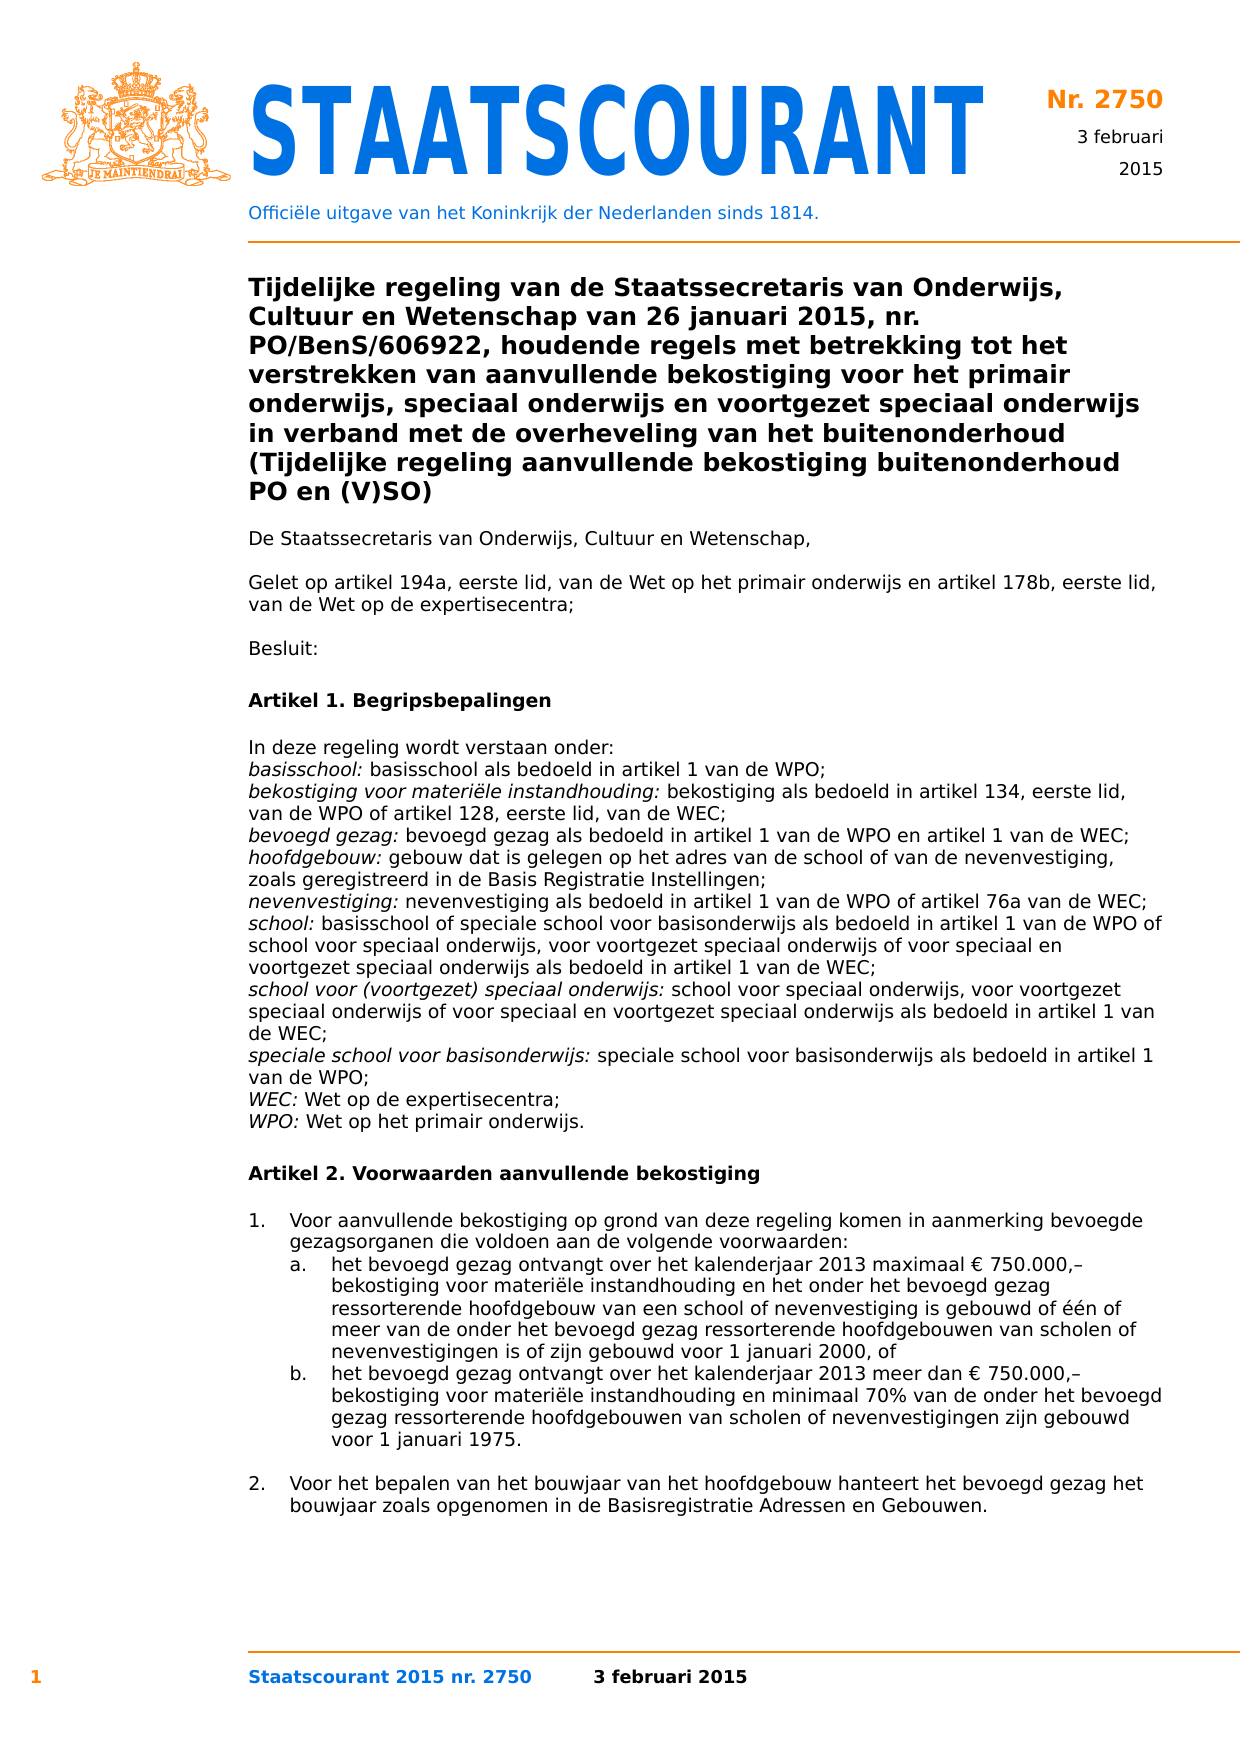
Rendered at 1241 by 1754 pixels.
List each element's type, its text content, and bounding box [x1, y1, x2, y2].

subtitle Tijdelijke regeling van de Staatssecretaris van Onderwijs, Cultuur en Wetenschap van 26 januari 2015, nr. PO/BenS/606922, houdende regels met betrekking tot het verstrekken van aanvullende bekostiging voor het primair onderwijs, speciaal onderwijs en voortgezet speciaal onderwijs in verband met de overheveling van het buitenonderhoud (Tijdelijke regeling aanvullende bekostiging buitenonderhoud PO en (V)SO) [248, 273, 1163, 506]
text Besluit: [248, 638, 1163, 660]
text hoofdgebouw: gebouw dat is gelegen op het adres van de school of van de nevenvestiging, zoals geregistreerd in de Basis Registratie Instellingen; [248, 847, 1163, 891]
text WPO: Wet op het primair onderwijs. [248, 1111, 1163, 1132]
text speciale school voor basisonderwijs: speciale school voor basisonderwijs als bedoeld in artikel 1 van de WPO; [248, 1044, 1163, 1088]
text b. het bevoegd gezag ontvangt over het kalenderjaar 2013 meer dan € 750.000,– bekostiging voor materiële instandhouding en minimaal 70% van de onder het bevoegd gezag ressorterende hoofdgebouwen van scholen of nevenvestigingen zijn gebouwd voor 1 januari 1975. [289, 1363, 1163, 1451]
text basisschool: basisschool als bedoeld in artikel 1 van de WPO; [248, 759, 1163, 781]
text 2. Voor het bepalen van het bouwjaar van het hoofdgebouw hanteert het bevoegd gezag het bouwjaar zoals opgenomen in de Basisregistratie Adressen en Gebouwen. [248, 1473, 1163, 1517]
text nevenvestiging: nevenvestiging als bedoeld in artikel 1 van de WPO of artikel 76a van de WEC; [248, 891, 1163, 913]
table_cell 3 februari [998, 121, 1240, 153]
table_header STAATSCOURANT [248, 62, 998, 203]
text In deze regeling wordt verstaan onder: [248, 737, 1163, 759]
text WEC: Wet op de expertisecentra; [248, 1088, 1163, 1111]
table_header Nr. 2750 [998, 62, 1240, 121]
text bekostiging voor materiële instandhouding: bekostiging als bedoeld in artikel 134, eerste lid, van de WPO of artikel 128, eerste lid, van de WEC; [248, 781, 1163, 825]
subtitle Artikel 2. Voorwaarden aanvullende bekostiging [248, 1162, 1163, 1184]
table_cell Officiële uitgave van het Koninkrijk der Nederlanden sinds 1814. [248, 203, 1240, 241]
text school: basisschool of speciale school voor basisonderwijs als bedoeld in artikel 1 van de WPO of school voor speciaal onderwijs, voor voortgezet speciaal onderwijs of voor speciaal en voortgezet speciaal onderwijs als bedoeld in artikel 1 van de WEC; [248, 913, 1163, 979]
text school voor (voortgezet) speciaal onderwijs: school voor speciaal onderwijs, voor voortgezet speciaal onderwijs of voor speciaal en voortgezet speciaal onderwijs als bedoeld in artikel 1 van de WEC; [248, 979, 1163, 1044]
text Gelet op artikel 194a, eerste lid, van de Wet op het primair onderwijs en artikel 178b, eerste lid, van de Wet op de expertisecentra; [248, 572, 1163, 616]
table_header [25, 62, 248, 241]
text a. het bevoegd gezag ontvangt over het kalenderjaar 2013 maximaal € 750.000,– bekostiging voor materiële instandhouding en het onder het bevoegd gezag ressorterende hoofdgebouw van een school of nevenvestiging is gebouwd of één of meer van de onder het bevoegd gezag ressorterende hoofdgebouwen van scholen of nevenvestigingen is of zijn gebouwd voor 1 januari 2000, of [289, 1253, 1163, 1363]
picture [41, 62, 231, 186]
text 1. Voor aanvullende bekostiging op grond van deze regeling komen in aanmerking bevoegde gezagsorganen die voldoen aan de volgende voorwaarden: [248, 1209, 1163, 1253]
subtitle Artikel 1. Begripsbepalingen [248, 690, 1163, 712]
table_cell 2015 [998, 153, 1240, 203]
text De Staatssecretaris van Onderwijs, Cultuur en Wetenschap, [248, 528, 1163, 550]
text bevoegd gezag: bevoegd gezag als bedoeld in artikel 1 van de WPO en artikel 1 van de WEC; [248, 825, 1163, 847]
